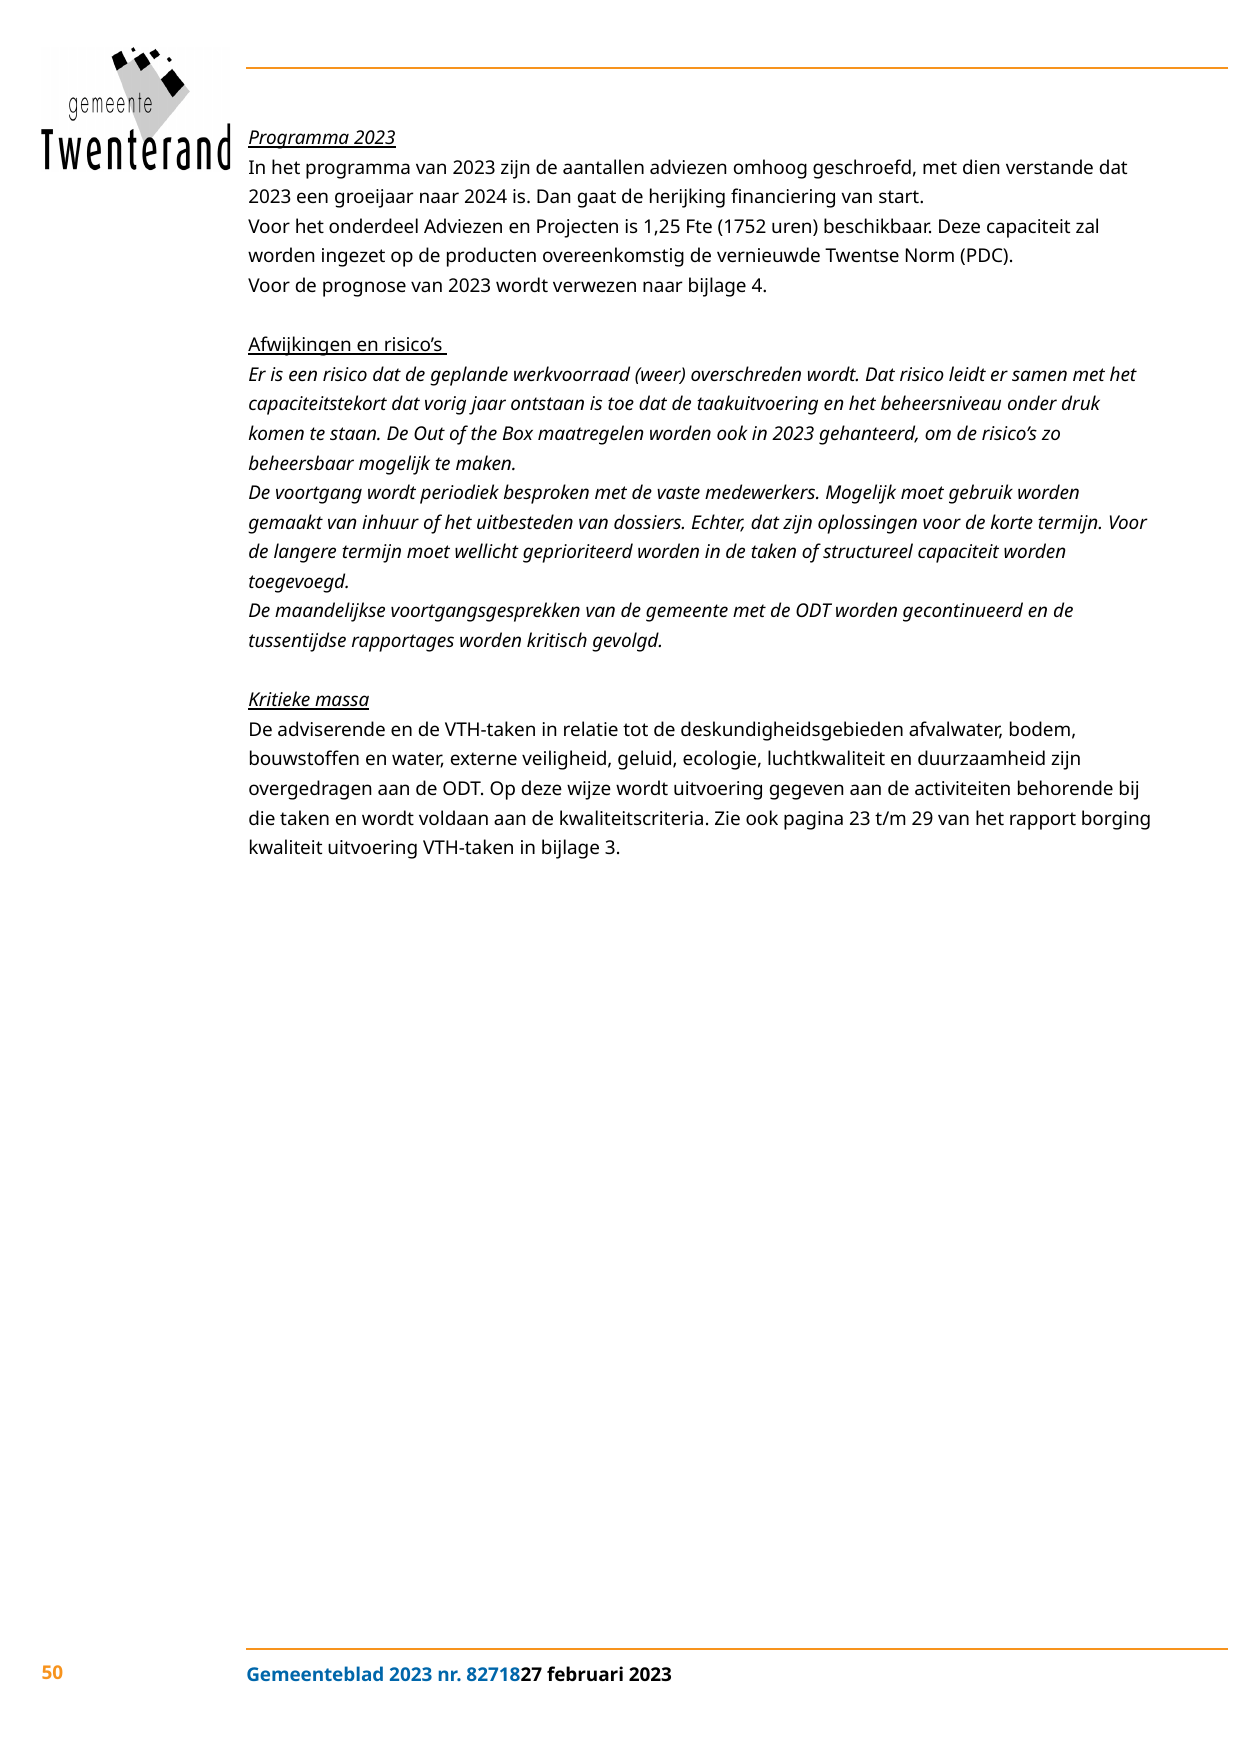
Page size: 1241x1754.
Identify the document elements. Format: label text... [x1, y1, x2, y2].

text Kritieke massa [248, 686, 1152, 712]
text Voor de prognose van 2023 wordt verwezen naar bijlage 4. [248, 272, 1152, 298]
text Afwijkingen en risico’s [248, 331, 1152, 357]
text De voortgang wordt periodiek besproken met de vaste medewerkers. Mogelijk moet gebruik worden gemaakt van inhuur of het uitbesteden van dossiers. Echter, dat zijn oplossingen voor de korte termijn. Voor de langere termijn moet wellicht geprioriteerd worden in de taken of structureel capaciteit worden toegevoegd. [248, 479, 1152, 594]
text De adviserende en de VTH-taken in relatie tot de deskundigheidsgebieden afvalwater, bodem, bouwstoffen en water, externe veiligheid, geluid, ecologie, luchtkwaliteit en duurzaamheid zijn overgedragen aan de ODT. Op deze wijze wordt uitvoering gegeven aan de activiteiten behorende bij die taken en wordt voldaan aan de kwaliteitscriteria. Zie ook pagina 23 t/m 29 van het rapport borging kwaliteit uitvoering VTH-taken in bijlage 3. [248, 716, 1152, 860]
text Er is een risico dat de geplande werkvoorraad (weer) overschreden wordt. Dat risico leidt er samen met het capaciteitstekort dat vorig jaar ontstaan is toe dat de taakuitvoering en het beheersniveau onder druk komen te staan. De Out of the Box maatregelen worden ook in 2023 gehanteerd, om de risico’s zo beheersbaar mogelijk te maken. [248, 361, 1152, 476]
text In het programma van 2023 zijn de aantallen adviezen omhoog geschroefd, met dien verstande dat 2023 een groeijaar naar 2024 is. Dan gaat de herijking financiering van start. [248, 154, 1152, 209]
text De maandelijkse voortgangsgesprekken van de gemeente met de ODT worden gecontinueerd en de tussentijdse rapportages worden kritisch gevolgd. [248, 598, 1152, 653]
text Programma 2023 [248, 124, 1152, 150]
picture [41, 47, 231, 172]
text Voor het onderdeel Adviezen en Projecten is 1,25 Fte (1752 uren) beschikbaar. Deze capaciteit zal worden ingezet op de producten overeenkomstig de vernieuwde Twentse Norm (PDC). [248, 213, 1152, 268]
